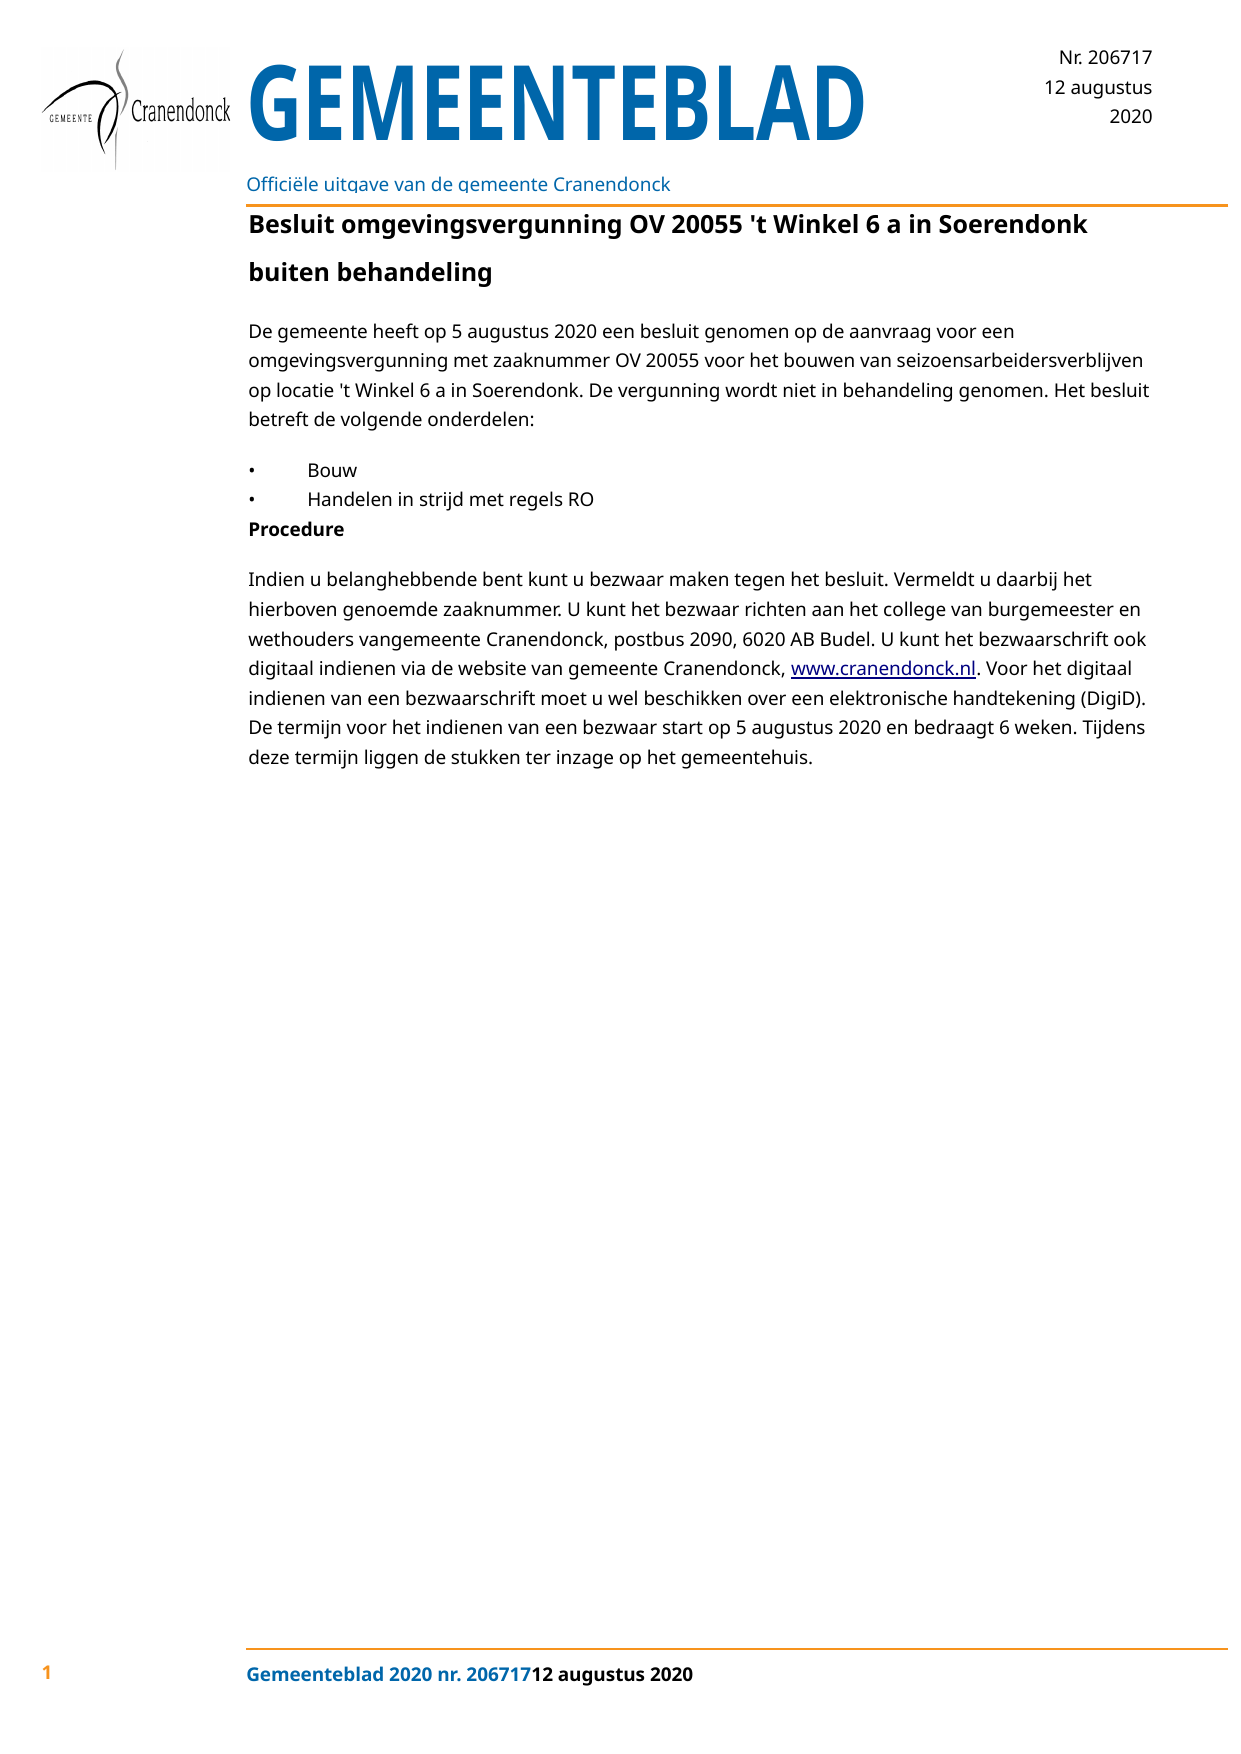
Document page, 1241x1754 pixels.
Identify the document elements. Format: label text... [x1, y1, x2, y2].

picture [41, 47, 231, 172]
list Handelen in strijd met regels RO [248, 487, 1152, 512]
text Procedure [248, 516, 1152, 542]
text Besluit omgevingsvergunning OV 20055 't Winkel 6 a in Soerendonk buiten behandeling [248, 207, 1152, 288]
text Indien u belanghebbende bent kunt u bezwaar maken tegen het besluit. Vermeldt u daarbij het hierboven genoemde zaaknummer. U kunt het bezwaar richten aan het college van burgemeester en wethouders vangemeente Cranendonck, postbus 2090, 6020 AB Budel. U kunt het bezwaarschrift ook digitaal indienen via de website van gemeente Cranendonck, www.cranendonck.nl. Voor het digitaal indienen van een bezwaarschrift moet u wel beschikken over een elektronische handtekening (DigiD). De termijn voor het indienen van een bezwaar start op 5 augustus 2020 en bedraagt 6 weken. Tijdens deze termijn liggen de stukken ter inzage op het gemeentehuis. [248, 567, 1152, 770]
text De gemeente heeft op 5 augustus 2020 een besluit genomen op de aanvraag voor een omgevingsvergunning met zaaknummer OV 20055 voor het bouwen van seizoensarbeidersverblijven op locatie 't Winkel 6 a in Soerendonk. De vergunning wordt niet in behandeling genomen. Het besluit betreft de volgende onderdelen: [248, 318, 1152, 432]
list Bouw [248, 457, 1152, 483]
